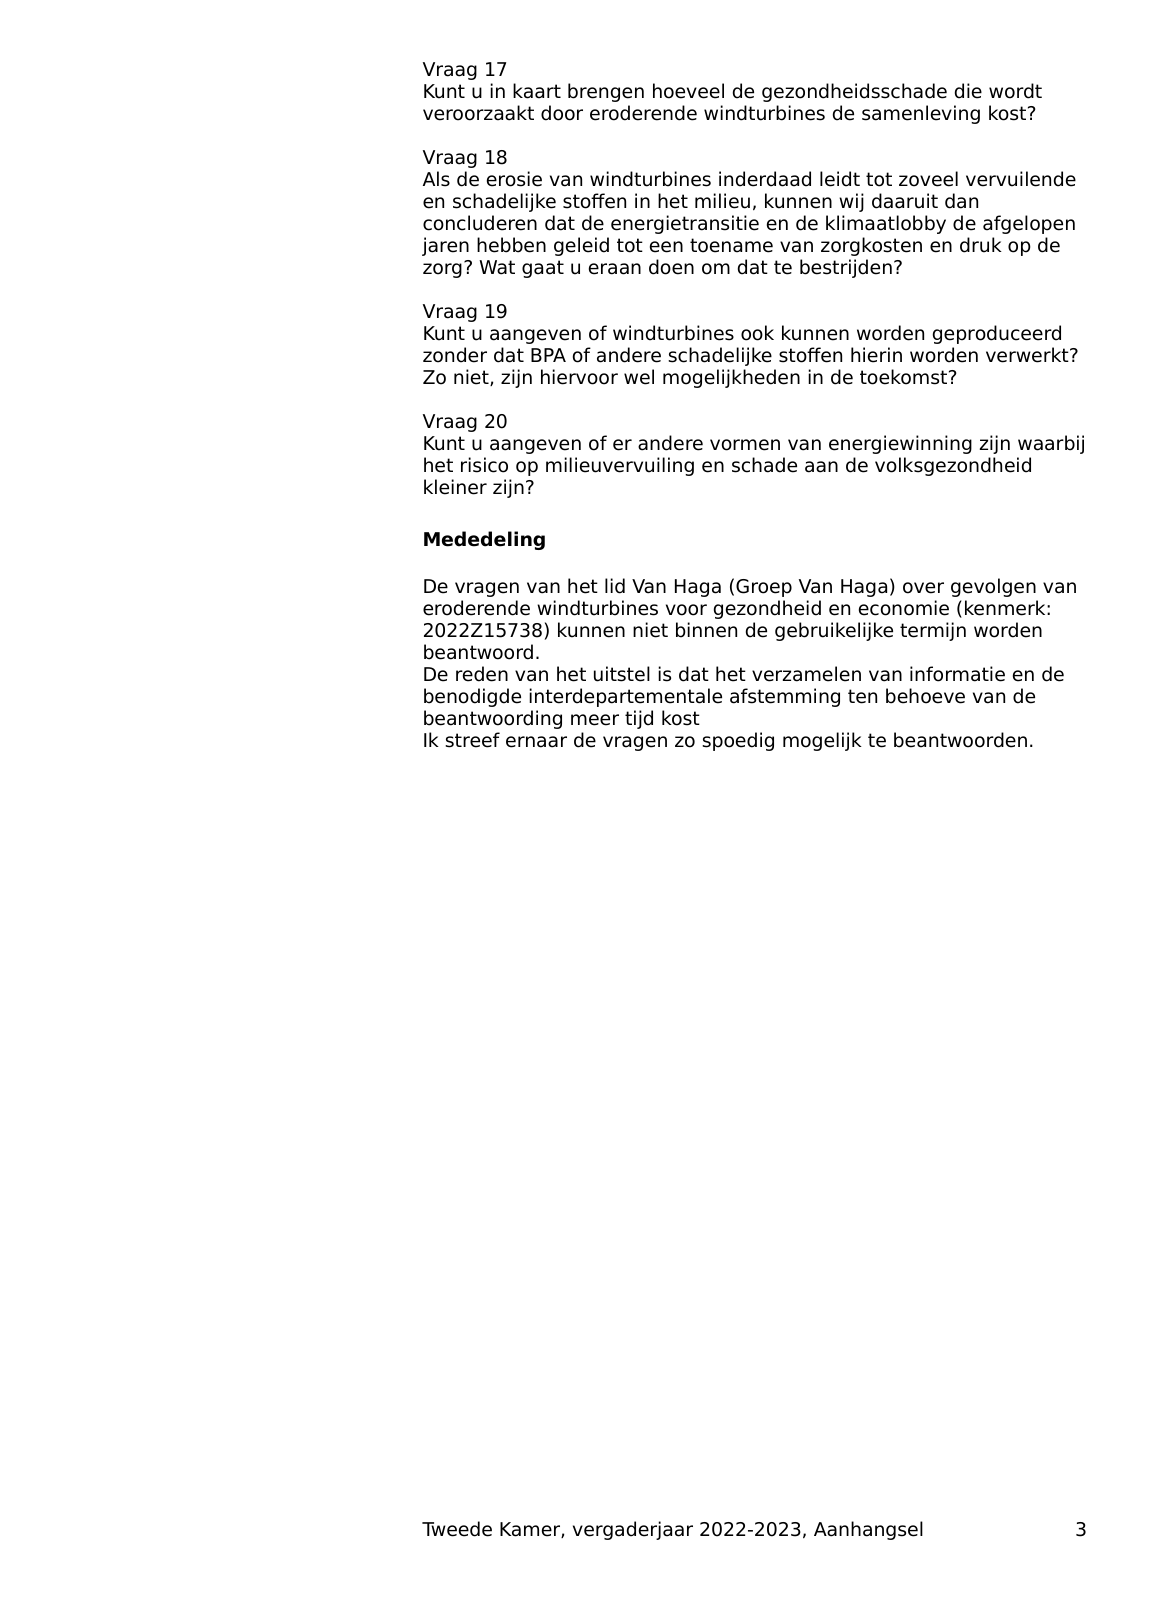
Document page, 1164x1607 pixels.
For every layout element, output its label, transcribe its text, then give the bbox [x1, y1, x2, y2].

text Vraag 19 [422, 301, 1087, 323]
text De vragen van het lid Van Haga (Groep Van Haga) over gevolgen van eroderende windturbines voor gezondheid en economie (kenmerk: 2022Z15738) kunnen niet binnen de gebruikelijke termijn worden beantwoord. [422, 576, 1087, 664]
text Ik streef ernaar de vragen zo spoedig mogelijk te beantwoorden. [422, 730, 1087, 752]
text De reden van het uitstel is dat het verzamelen van informatie en de benodigde interdepartementale afstemming ten behoeve van de beantwoording meer tijd kost [422, 664, 1087, 730]
text Vraag 18 [422, 147, 1087, 169]
text Vraag 20 [422, 411, 1087, 433]
text Kunt u aangeven of er andere vormen van energiewinning zijn waarbij het risico op milieuvervuiling en schade aan de volksgezondheid kleiner zijn? [422, 433, 1087, 499]
text Kunt u in kaart brengen hoeveel de gezondheidsschade die wordt veroorzaakt door eroderende windturbines de samenleving kost? [422, 81, 1087, 125]
text Vraag 17 [422, 59, 1087, 81]
subtitle Mededeling [422, 529, 1087, 551]
text Als de erosie van windturbines inderdaad leidt tot zoveel vervuilende en schadelijke stoffen in het milieu, kunnen wij daaruit dan concluderen dat de energietransitie en de klimaatlobby de afgelopen jaren hebben geleid tot een toename van zorgkosten en druk op de zorg? Wat gaat u eraan doen om dat te bestrijden? [422, 169, 1087, 279]
text Kunt u aangeven of windturbines ook kunnen worden geproduceerd zonder dat BPA of andere schadelijke stoffen hierin worden verwerkt? Zo niet, zijn hiervoor wel mogelijkheden in de toekomst? [422, 323, 1087, 389]
